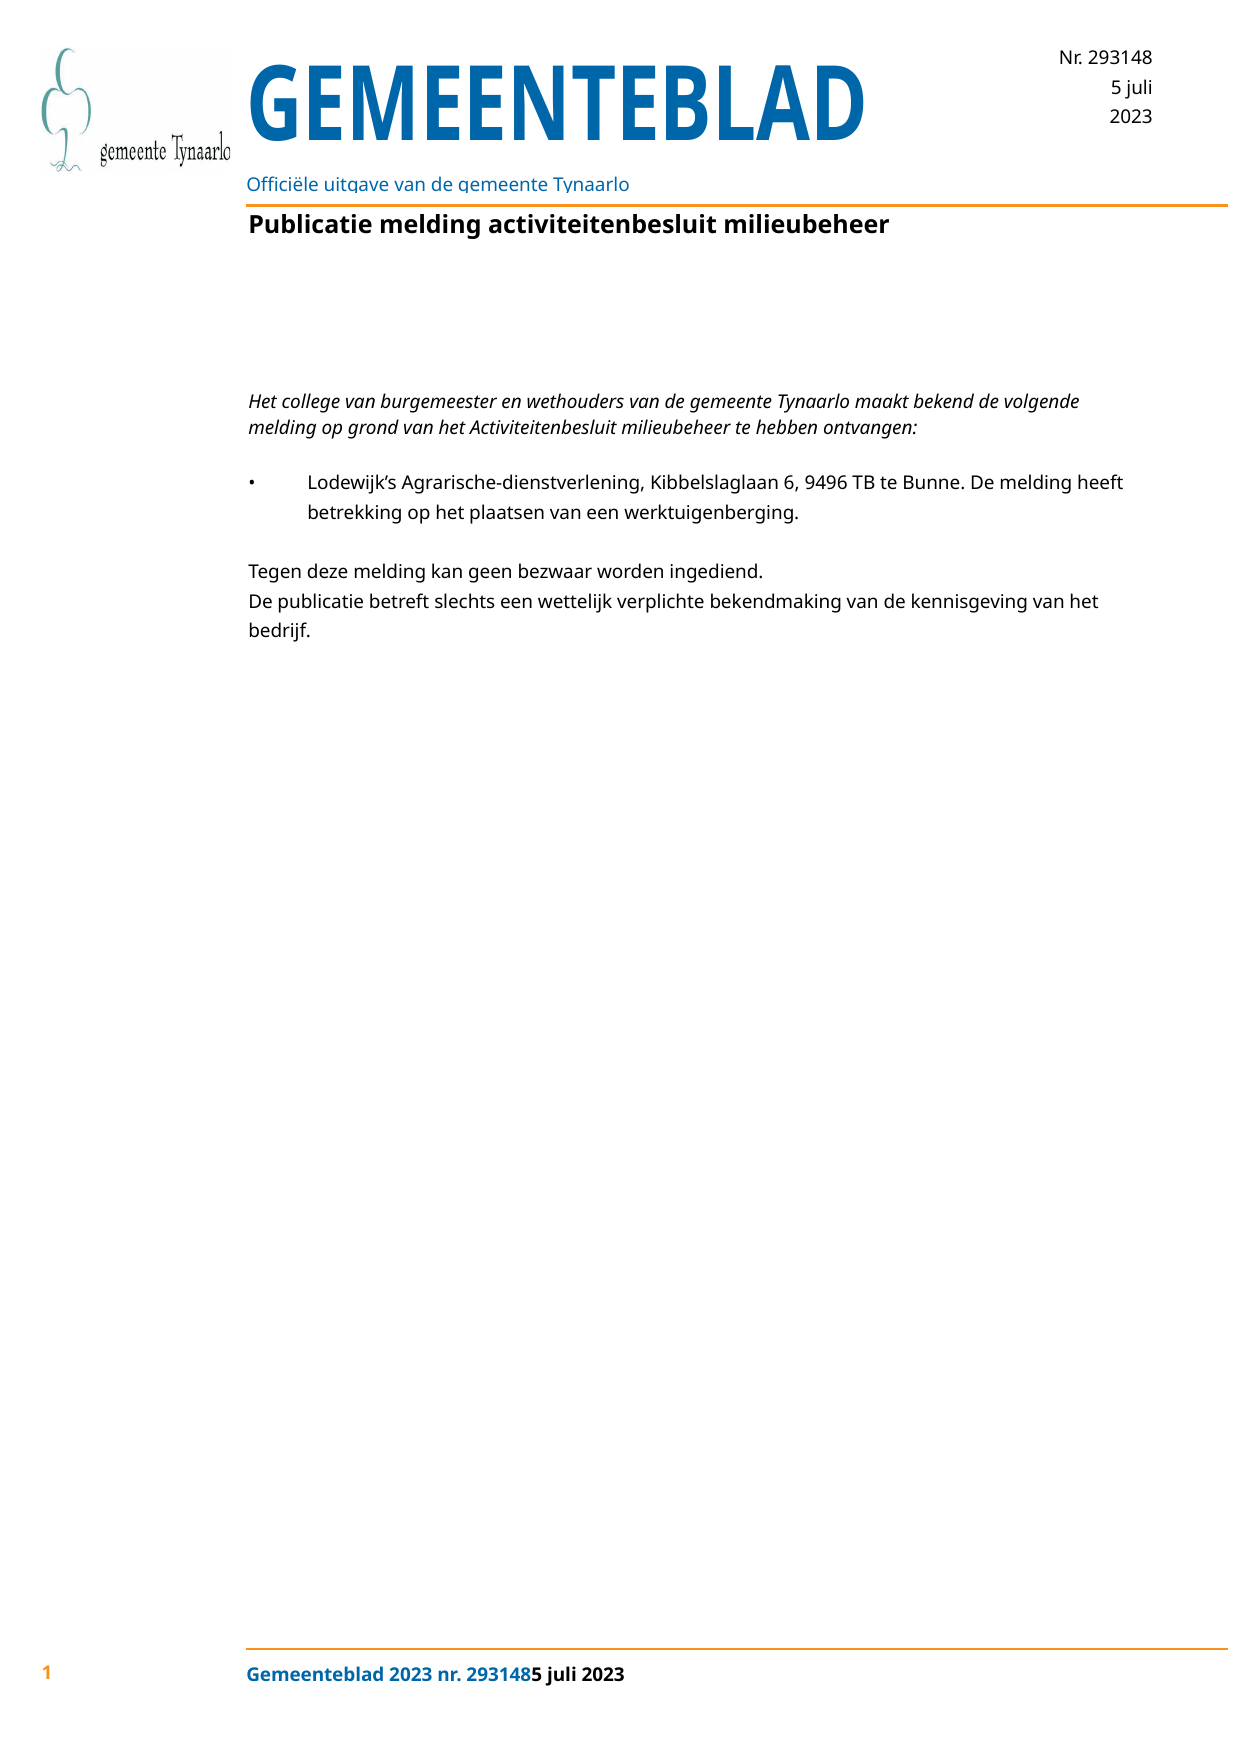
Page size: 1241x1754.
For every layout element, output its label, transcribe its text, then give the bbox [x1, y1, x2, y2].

text Het college van burgemeester en wethouders van de gemeente Tynaarlo maakt bekend de volgende melding op grond van het Activiteitenbesluit milieubeheer te hebben ontvangen: [248, 388, 1152, 440]
text De publicatie betreft slechts een wettelijk verplichte bekendmaking van de kennisgeving van het bedrijf. [248, 588, 1152, 643]
list Lodewijk’s Agrarische-dienstverlening, Kibbelslaglaan 6, 9496 TB te Bunne. De melding heeft betrekking op het plaatsen van een werktuigenberging. [248, 469, 1152, 525]
text Publicatie melding activiteitenbesluit milieubeheer [248, 207, 1152, 241]
picture [41, 47, 231, 172]
text Tegen deze melding kan geen bezwaar worden ingediend. [248, 558, 1152, 584]
